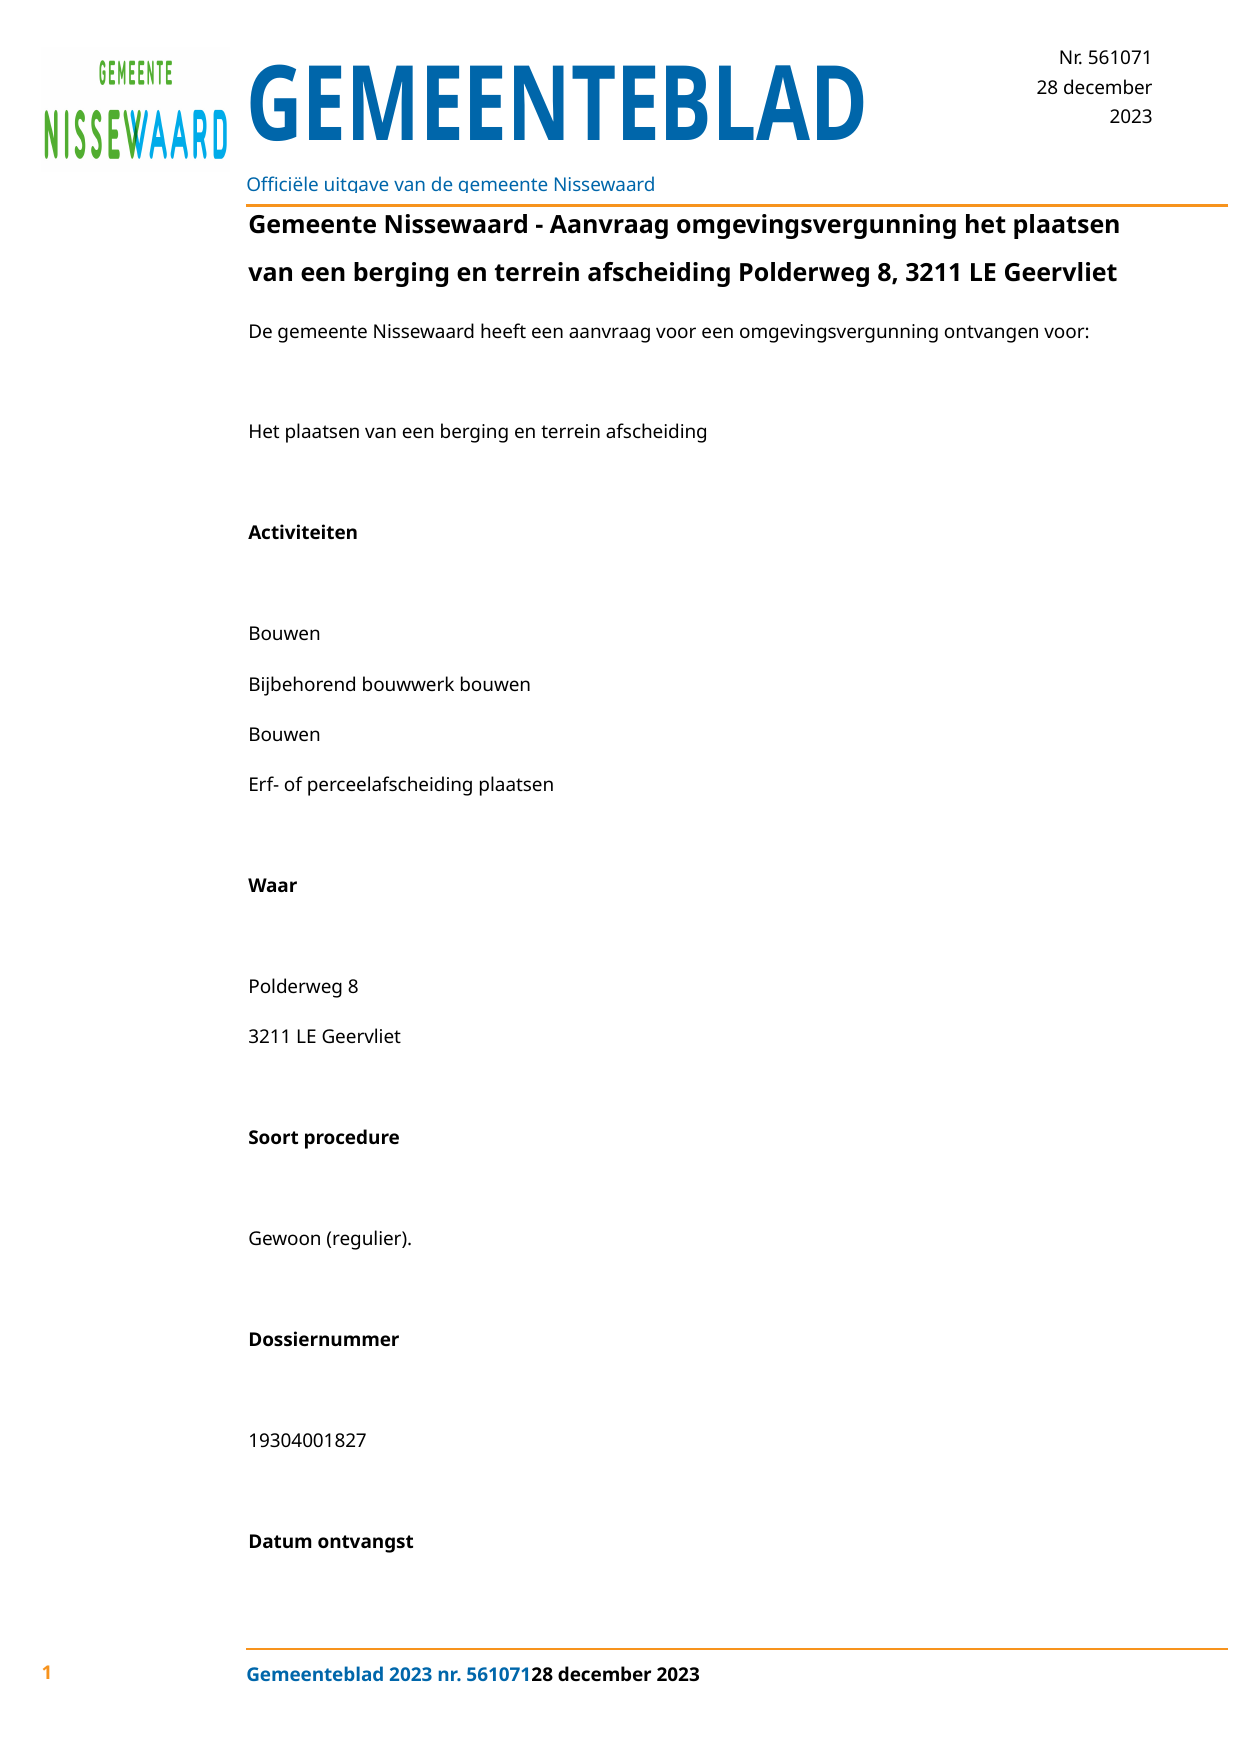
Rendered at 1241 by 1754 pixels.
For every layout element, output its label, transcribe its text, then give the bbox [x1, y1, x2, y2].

text Bouwen [248, 620, 1152, 646]
text Polderweg 8 [248, 973, 1152, 999]
text Het plaatsen van een berging en terrein afscheiding [248, 419, 1152, 444]
text Soort procedure [248, 1124, 1152, 1150]
text 19304001827 [248, 1427, 1152, 1453]
text Gewoon (regulier). [248, 1225, 1152, 1251]
text 3211 LE Geervliet [248, 1024, 1152, 1049]
text Dossiernummer [248, 1326, 1152, 1352]
text Bijbehorend bouwwerk bouwen [248, 671, 1152, 697]
text Datum ontvangst [248, 1528, 1152, 1554]
text De gemeente Nissewaard heeft een aanvraag voor een omgevingsvergunning ontvangen voor: [248, 318, 1152, 344]
text Bouwen [248, 721, 1152, 747]
text Erf- of perceelafscheiding plaatsen [248, 772, 1152, 797]
text Activiteiten [248, 519, 1152, 545]
text Gemeente Nissewaard - Aanvraag omgevingsvergunning het plaatsen van een berging en terrein afscheiding Polderweg 8, 3211 LE Geervliet [248, 207, 1152, 288]
text Waar [248, 872, 1152, 898]
picture [41, 47, 231, 172]
